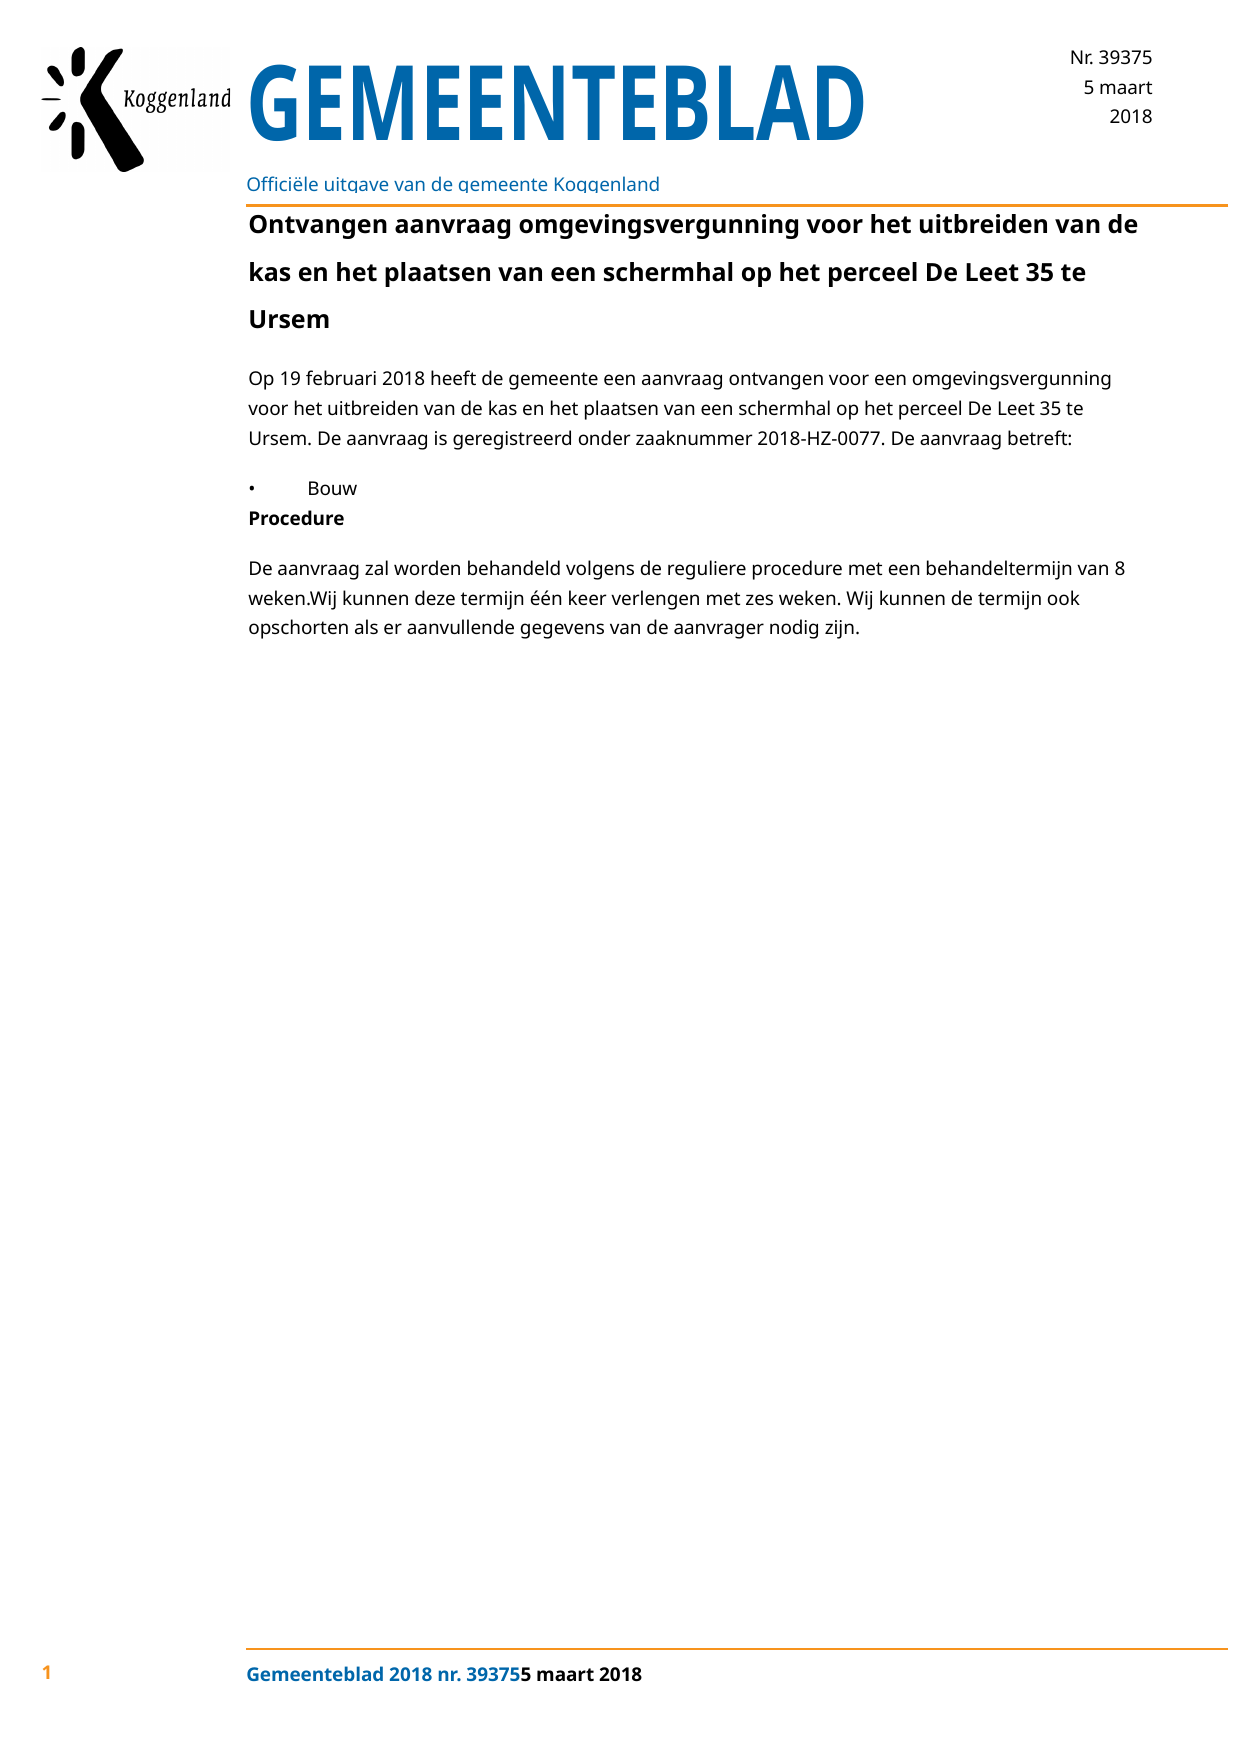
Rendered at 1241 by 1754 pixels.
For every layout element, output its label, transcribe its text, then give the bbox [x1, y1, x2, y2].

text Procedure [248, 505, 1152, 530]
text Op 19 februari 2018 heeft de gemeente een aanvraag ontvangen voor een omgevingsvergunning voor het uitbreiden van de kas en het plaatsen van een schermhal op het perceel De Leet 35 te Ursem. De aanvraag is geregistreerd onder zaaknummer 2018-HZ-0077. De aanvraag betreft: [248, 366, 1152, 450]
picture [41, 47, 231, 172]
list Bouw [248, 475, 1152, 501]
text Ontvangen aanvraag omgevingsvergunning voor het uitbreiden van de kas en het plaatsen van een schermhal op het perceel De Leet 35 te Ursem [248, 207, 1152, 336]
text De aanvraag zal worden behandeld volgens de reguliere procedure met een behandeltermijn van 8 weken.Wij kunnen deze termijn één keer verlengen met zes weken. Wij kunnen de termijn ook opschorten als er aanvullende gegevens van de aanvrager nodig zijn. [248, 555, 1152, 640]
